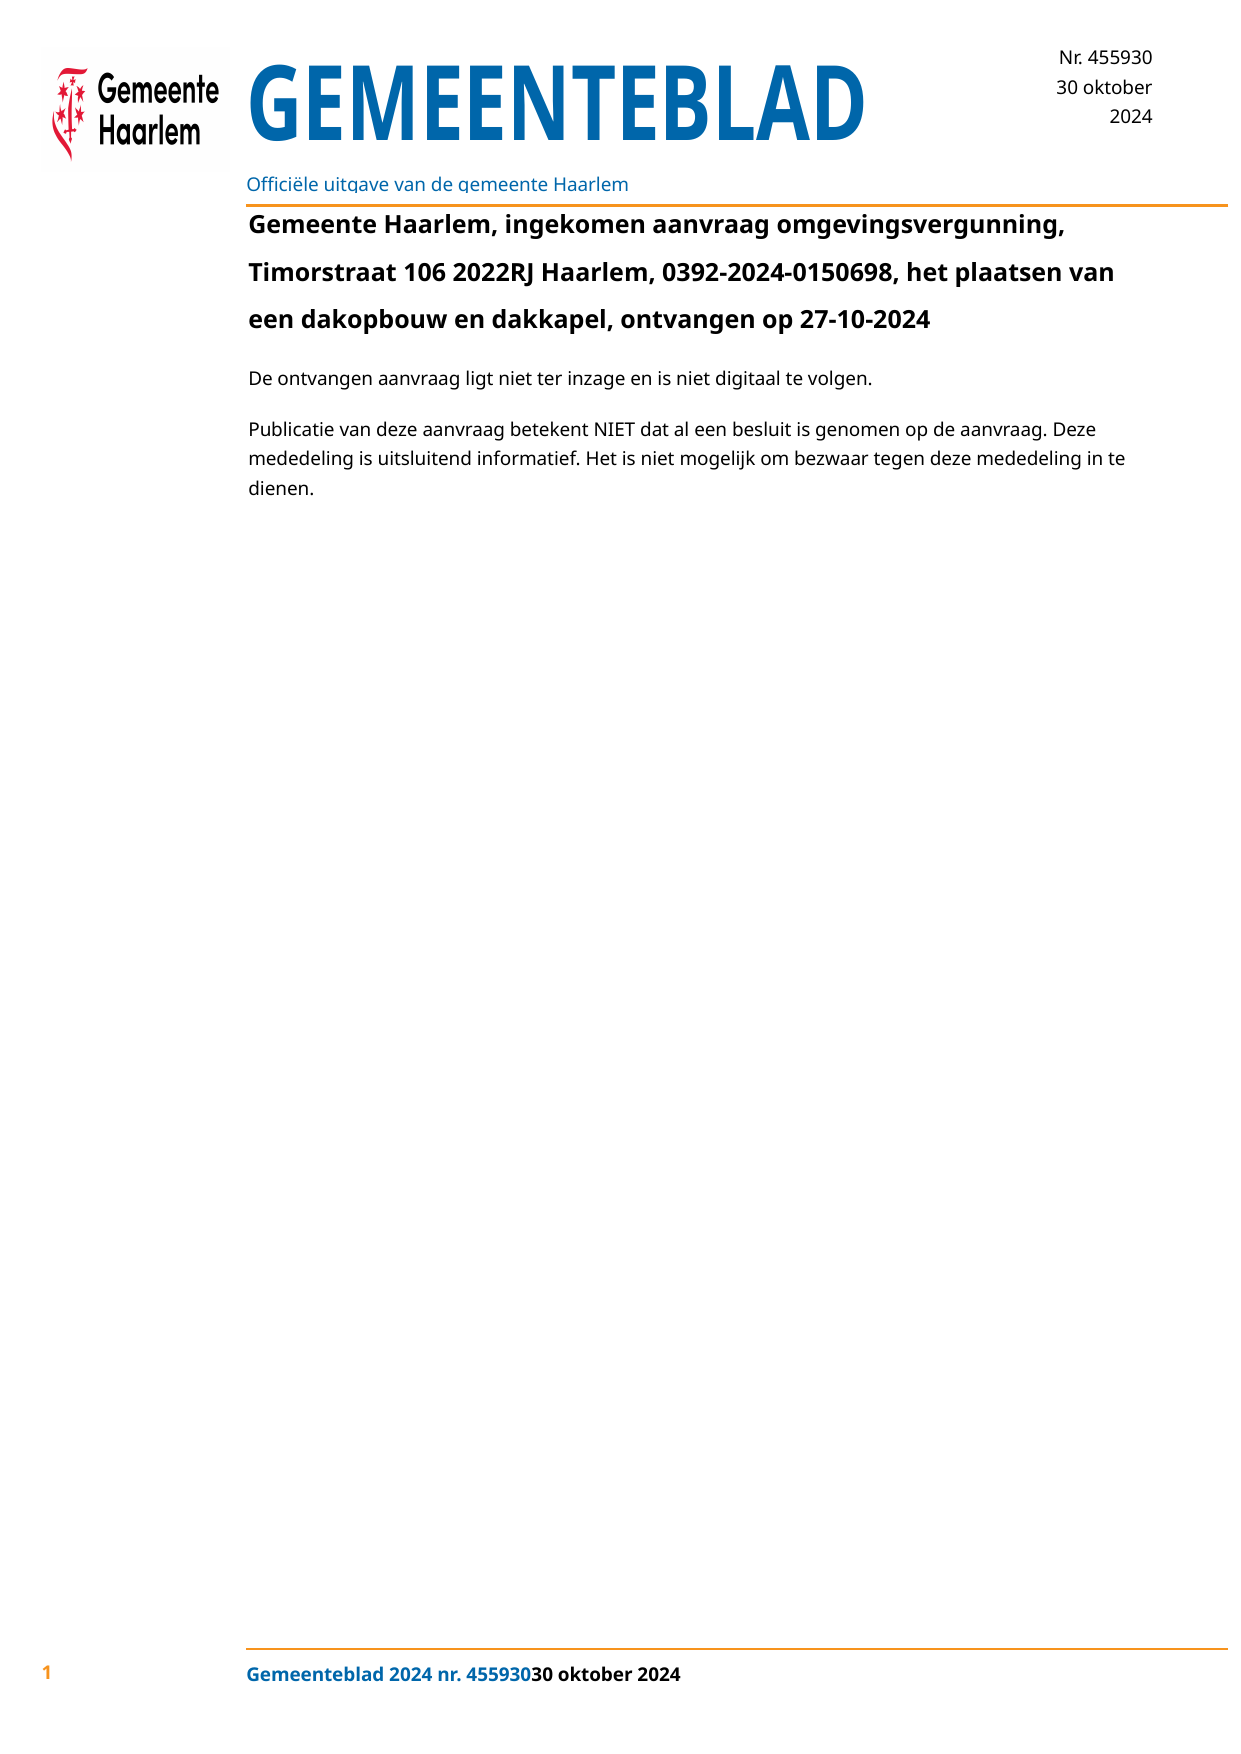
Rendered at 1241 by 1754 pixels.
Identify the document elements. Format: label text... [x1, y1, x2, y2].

text Gemeente Haarlem, ingekomen aanvraag omgevingsvergunning, Timorstraat 106 2022RJ Haarlem, 0392-2024-0150698, het plaatsen van een dakopbouw en dakkapel, ontvangen op 27-10-2024 [248, 207, 1152, 336]
text De ontvangen aanvraag ligt niet ter inzage en is niet digitaal te volgen. [248, 366, 1152, 391]
picture [41, 47, 231, 172]
text Publicatie van deze aanvraag betekent NIET dat al een besluit is genomen op de aanvraag. Deze mededeling is uitsluitend informatief. Het is niet mogelijk om bezwaar tegen deze mededeling in te dienen. [248, 416, 1152, 501]
